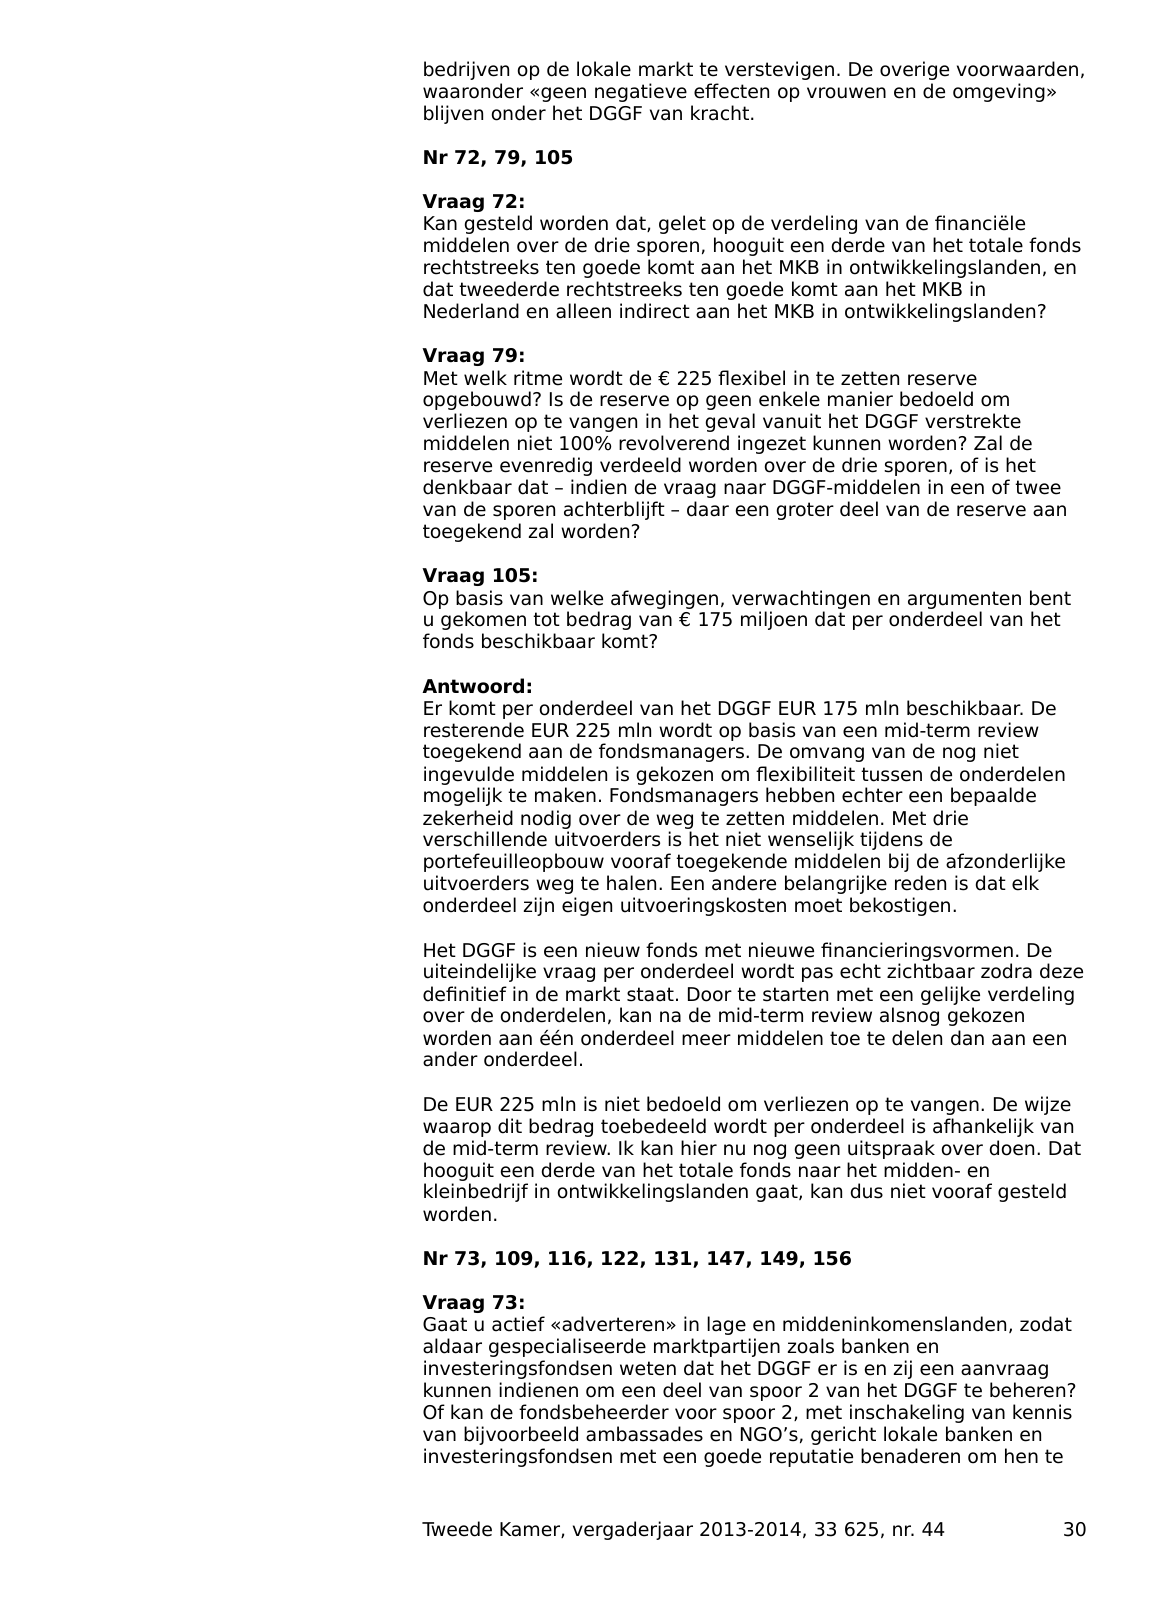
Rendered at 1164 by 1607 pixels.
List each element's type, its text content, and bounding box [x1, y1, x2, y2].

text Kan gesteld worden dat, gelet op de verdeling van de financiële middelen over de drie sporen, hooguit een derde van het totale fonds rechtstreeks ten goede komt aan het MKB in ontwikkelingslanden, en dat tweederde rechtstreeks ten goede komt aan het MKB in Nederland en alleen indirect aan het MKB in ontwikkelingslanden? [422, 213, 1087, 323]
text bedrijven op de lokale markt te verstevigen. De overige voorwaarden, waaronder «geen negatieve effecten op vrouwen en de omgeving» blijven onder het DGGF van kracht. [422, 59, 1087, 125]
text De EUR 225 mln is niet bedoeld om verliezen op te vangen. De wijze waarop dit bedrag toebedeeld wordt per onderdeel is afhankelijk van de mid-term review. Ik kan hier nu nog geen uitspraak over doen. Dat hooguit een derde van het totale fonds naar het midden- en kleinbedrijf in ontwikkelingslanden gaat, kan dus niet vooraf gesteld worden. [422, 1093, 1087, 1225]
subtitle Nr 73, 109, 116, 122, 131, 147, 149, 156 [422, 1248, 1087, 1269]
text Vraag 105: [422, 565, 1087, 587]
text Er komt per onderdeel van het DGGF EUR 175 mln beschikbaar. De resterende EUR 225 mln wordt op basis van een mid-term review toegekend aan de fondsmanagers. De omvang van de nog niet ingevulde middelen is gekozen om flexibiliteit tussen de onderdelen mogelijk te maken. Fondsmanagers hebben echter een bepaalde zekerheid nodig over de weg te zetten middelen. Met drie verschillende uitvoerders is het niet wenselijk tijdens de portefeuilleopbouw vooraf toegekende middelen bij de afzonderlijke uitvoerders weg te halen. Een andere belangrijke reden is dat elk onderdeel zijn eigen uitvoeringskosten moet bekostigen. [422, 697, 1087, 917]
text Vraag 73: [422, 1292, 1087, 1314]
text Met welk ritme wordt de € 225 flexibel in te zetten reserve opgebouwd? Is de reserve op geen enkele manier bedoeld om verliezen op te vangen in het geval vanuit het DGGF verstrekte middelen niet 100% revolverend ingezet kunnen worden? Zal de reserve evenredig verdeeld worden over de drie sporen, of is het denkbaar dat – indien de vraag naar DGGF-middelen in een of twee van de sporen achterblijft – daar een groter deel van de reserve aan toegekend zal worden? [422, 367, 1087, 543]
text Antwoord: [422, 676, 1087, 697]
text Gaat u actief «adverteren» in lage en middeninkomenslanden, zodat aldaar gespecialiseerde marktpartijen zoals banken en investeringsfondsen weten dat het DGGF er is en zij een aanvraag kunnen indienen om een deel van spoor 2 van het DGGF te beheren? Of kan de fondsbeheerder voor spoor 2, met inschakeling van kennis van bijvoorbeeld ambassades en NGO’s, gericht lokale banken en investeringsfondsen met een goede reputatie benaderen om hen te [422, 1314, 1087, 1468]
text Het DGGF is een nieuw fonds met nieuwe financieringsvormen. De uiteindelijke vraag per onderdeel wordt pas echt zichtbaar zodra deze definitief in de markt staat. Door te starten met een gelijke verdeling over de onderdelen, kan na de mid-term review alsnog gekozen worden aan één onderdeel meer middelen toe te delen dan aan een ander onderdeel. [422, 939, 1087, 1071]
text Vraag 72: [422, 191, 1087, 213]
subtitle Nr 72, 79, 105 [422, 147, 1087, 169]
text Vraag 79: [422, 345, 1087, 367]
text Op basis van welke afwegingen, verwachtingen en argumenten bent u gekomen tot bedrag van € 175 miljoen dat per onderdeel van het fonds beschikbaar komt? [422, 587, 1087, 653]
